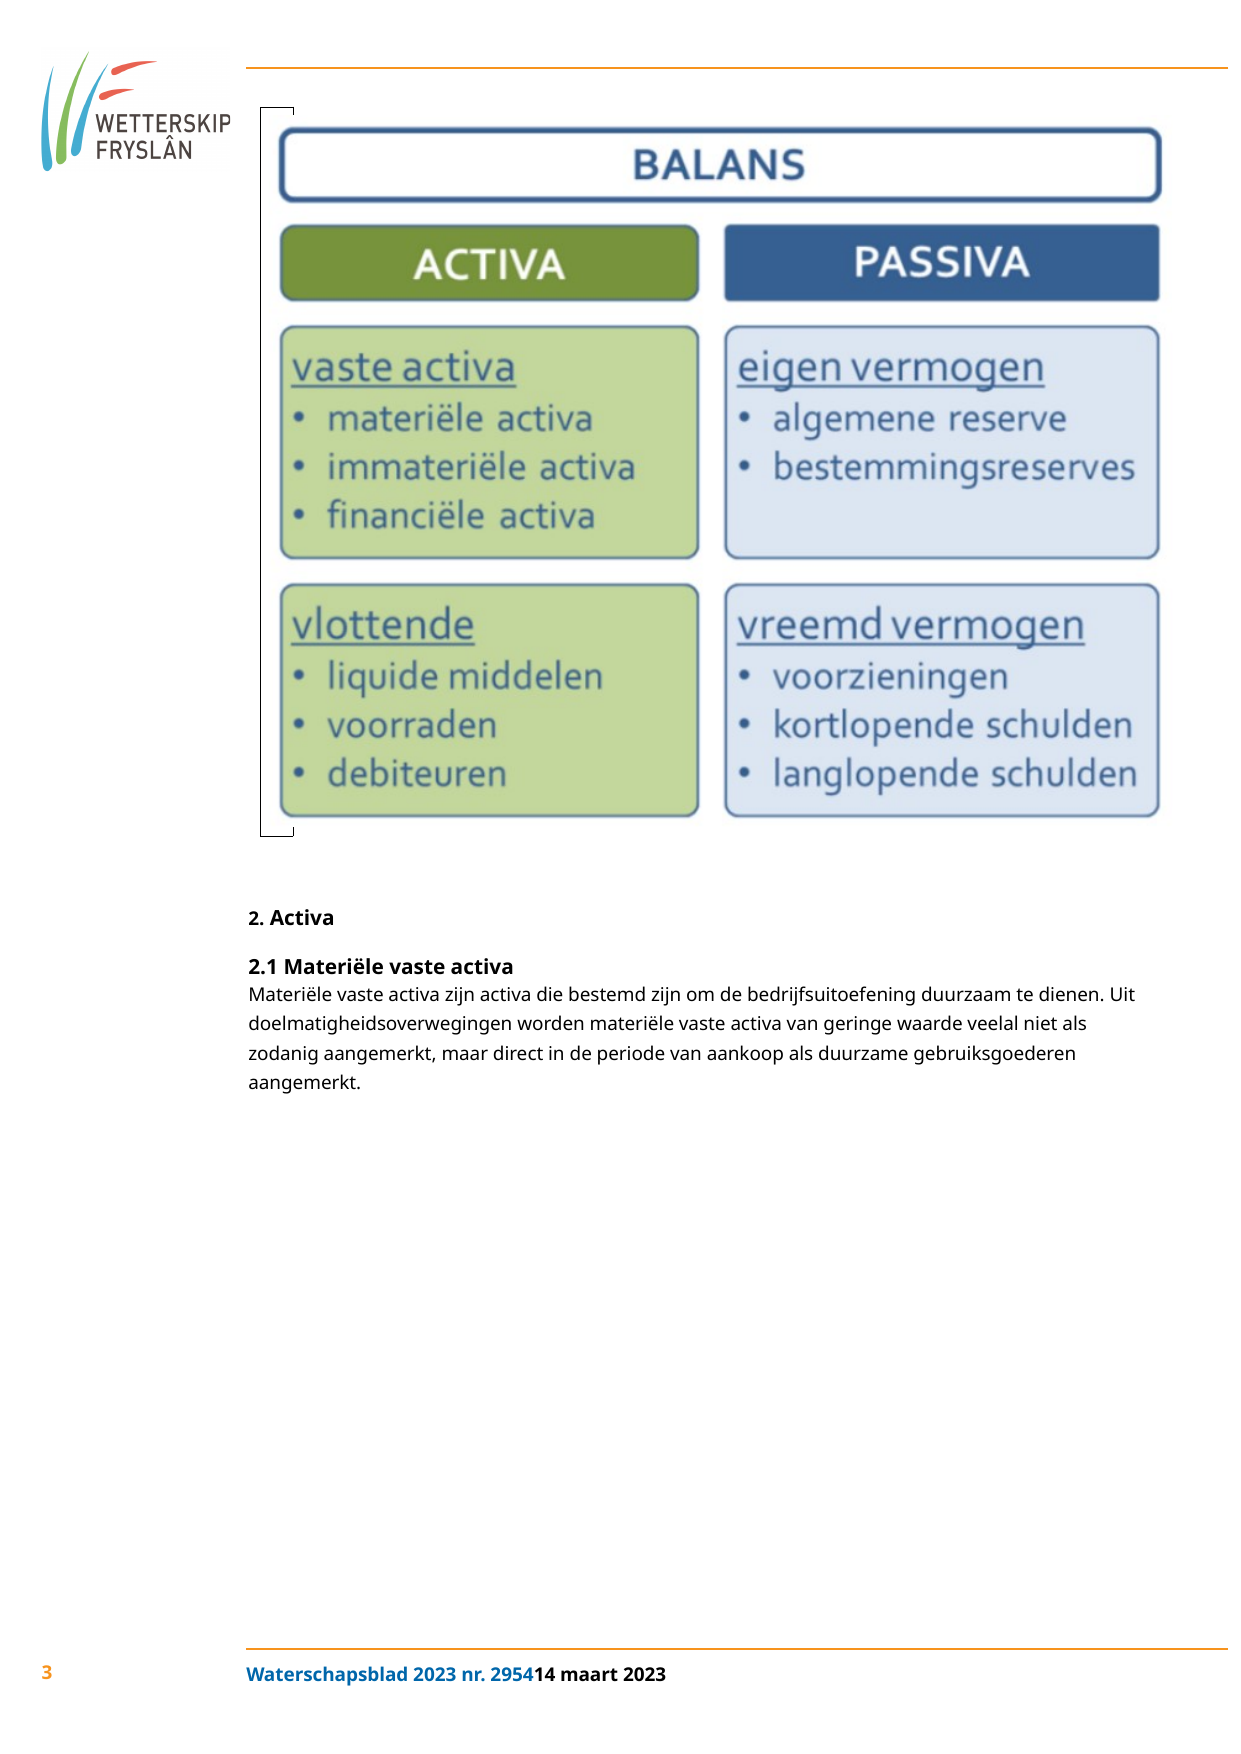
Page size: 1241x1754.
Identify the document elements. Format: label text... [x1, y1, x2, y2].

text 2. Activa [248, 903, 1152, 931]
picture [268, 115, 1173, 827]
text 2.1 Materiële vaste activa [248, 952, 1152, 981]
text Materiële vaste activa zijn activa die bestemd zijn om de bedrijfsuitoefening duurzaam te dienen. Uit doelmatigheidsoverwegingen worden materiële vaste activa van geringe waarde veelal niet als zodanig aangemerkt, maar direct in de periode van aankoop als duurzame gebruiksgoederen aangemerkt. [248, 981, 1152, 1095]
picture [41, 47, 231, 172]
